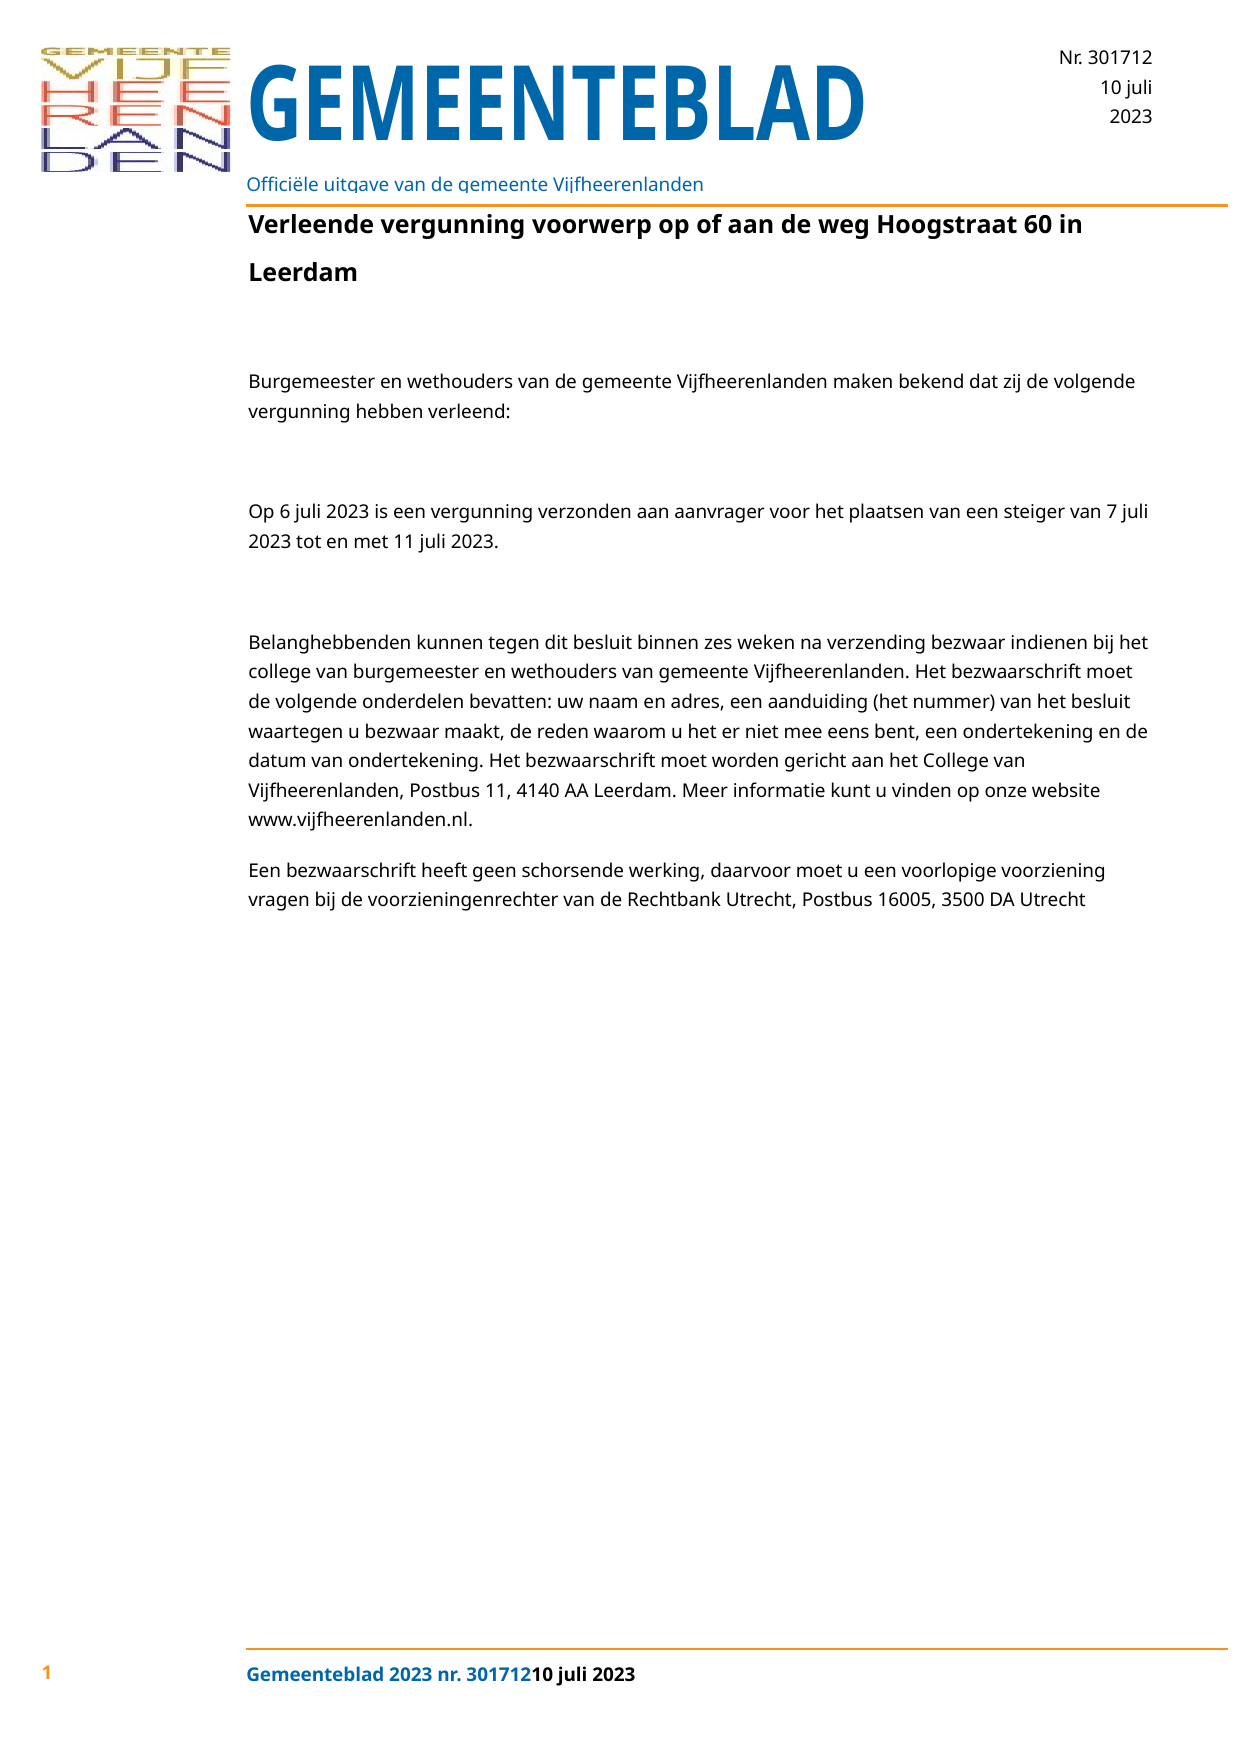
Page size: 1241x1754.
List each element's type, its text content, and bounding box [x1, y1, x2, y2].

text Verleende vergunning voorwerp op of aan de weg Hoogstraat 60 in Leerdam [248, 207, 1152, 288]
text Een bezwaarschrift heeft geen schorsende werking, daarvoor moet u een voorlopige voorziening vragen bij de voorzieningenrechter van de Rechtbank Utrecht, Postbus 16005, 3500 DA Utrecht [248, 857, 1152, 912]
text Belanghebbenden kunnen tegen dit besluit binnen zes weken na verzending bezwaar indienen bij het college van burgemeester en wethouders van gemeente Vijfheerenlanden. Het bezwaarschrift moet de volgende onderdelen bevatten: uw naam en adres, een aanduiding (het nummer) van het besluit waartegen u bezwaar maakt, de reden waarom u het er niet mee eens bent, een ondertekening en de datum van ondertekening. Het bezwaarschrift moet worden gericht aan het College van Vijfheerenlanden, Postbus 11, 4140 AA Leerdam. Meer informatie kunt u vinden op onze website www.vijfheerenlanden.nl. [248, 629, 1152, 832]
text Op 6 juli 2023 is een vergunning verzonden aan aanvrager voor het plaatsen van een steiger van 7 juli 2023 tot en met 11 juli 2023. [248, 499, 1152, 554]
text Burgemeester en wethouders van de gemeente Vijfheerenlanden maken bekend dat zij de volgende vergunning hebben verleend: [248, 368, 1152, 424]
picture [41, 47, 231, 172]
